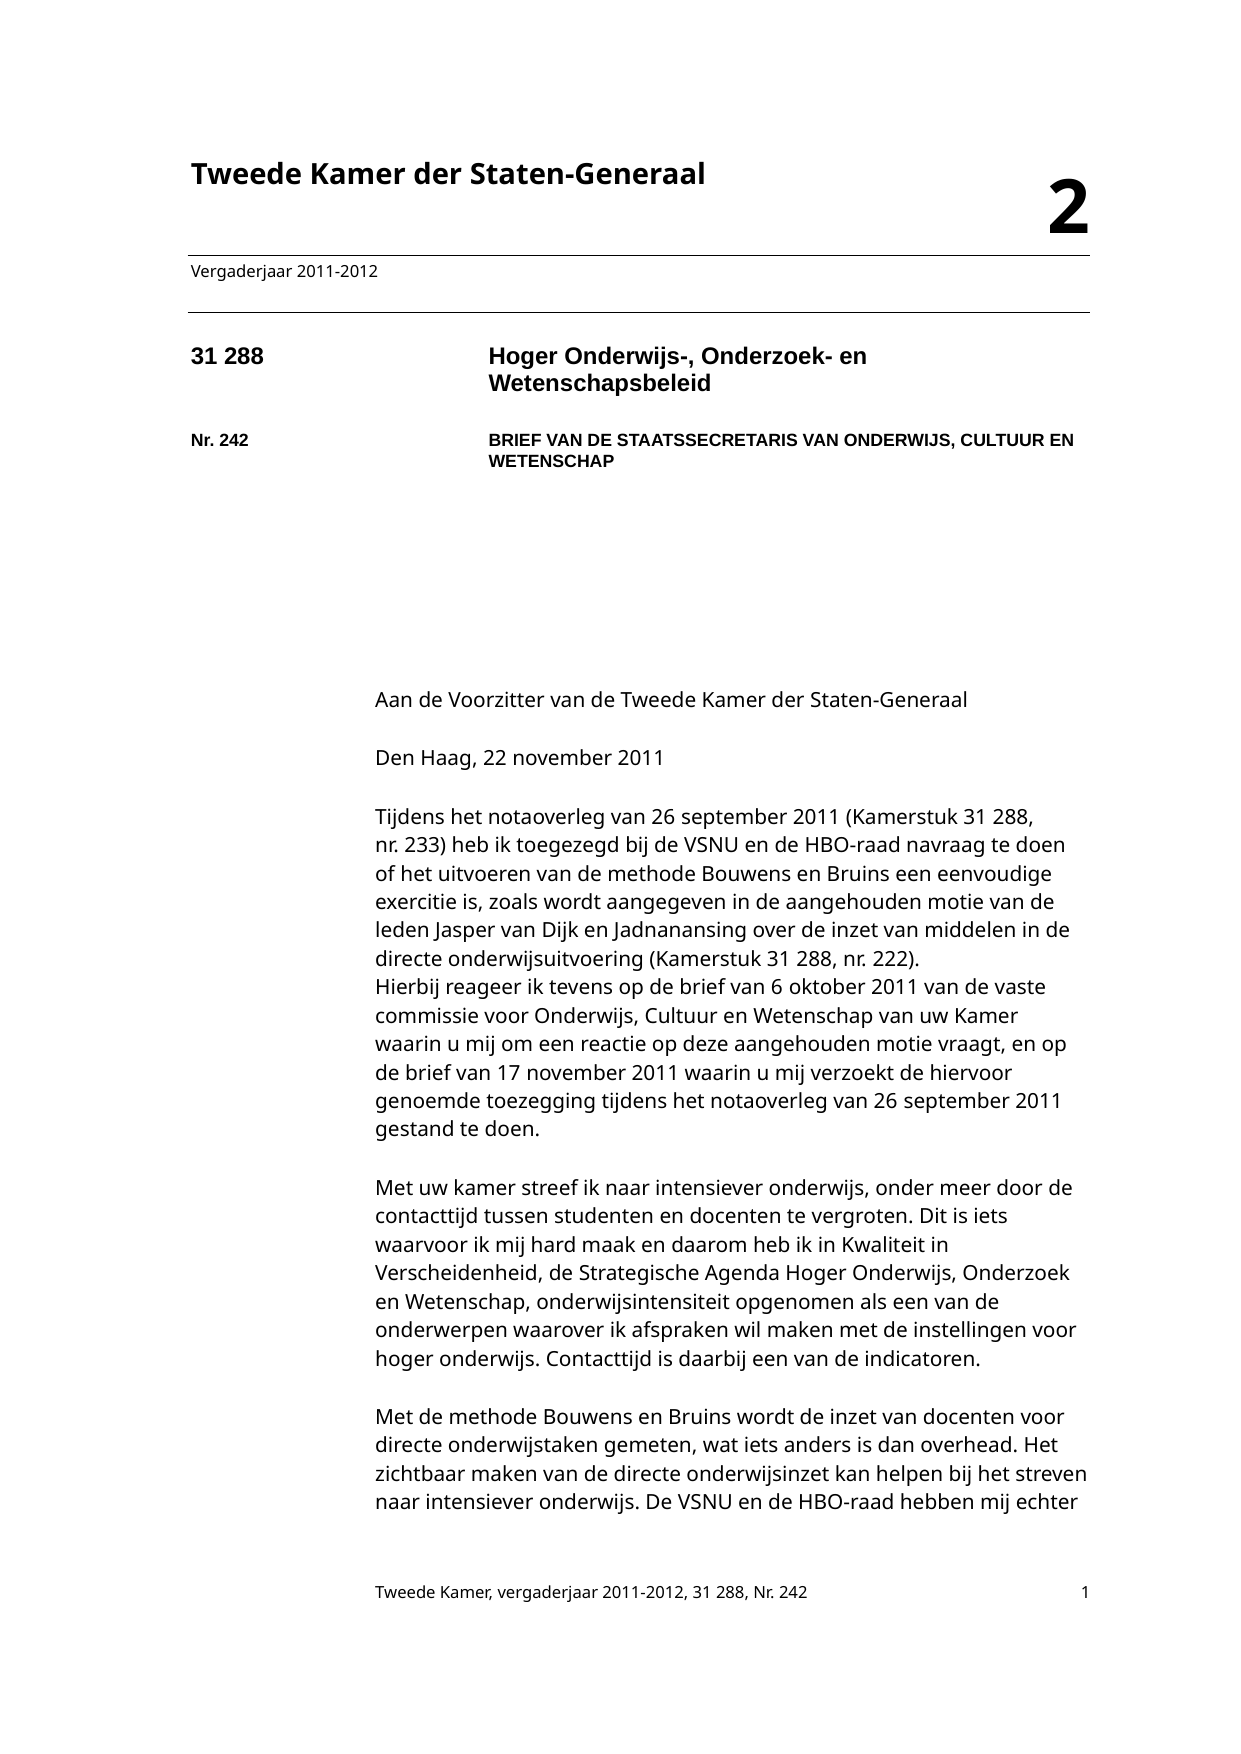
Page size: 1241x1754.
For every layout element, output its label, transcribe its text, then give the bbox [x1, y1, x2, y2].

table_cell 31 288 [188, 339, 485, 427]
table_cell [188, 313, 485, 339]
table_cell Hoger Onderwijs-, Onderzoek- en Wetenschapsbeleid [485, 339, 1090, 427]
text Tijdens het notaoverleg van 26 september 2011 (Kamerstuk 31 288, nr. 233) heb ik toegezegd bij de VSNU en de HBO-raad navraag te doen of het uitvoeren van de methode Bouwens en Bruins een eenvoudige exercitie is, zoals wordt aangegeven in de aangehouden motie van de leden Jasper van Dijk en Jadnanansing over de inzet van middelen in de directe onderwijsuitvoering (Kamerstuk 31 288, nr. 222). [375, 802, 1090, 972]
table_header Tweede Kamer der Staten-Generaal [188, 150, 909, 255]
text Met uw kamer streef ik naar intensiever onderwijs, onder meer door de contacttijd tussen studenten en docenten te vergroten. Dit is iets waarvoor ik mij hard maak en daarom heb ik in Kwaliteit in Verscheidenheid, de Strategische Agenda Hoger Onderwijs, Onderzoek en Wetenschap, onderwijsintensiteit opgenomen als een van de onderwerpen waarover ik afspraken wil maken met de instellingen voor hoger onderwijs. Contacttijd is daarbij een van de indicatoren. [375, 1173, 1090, 1372]
table_cell BRIEF VAN DE STAATSSECRETARIS VAN ONDERWIJS, CULTUUR EN WETENSCHAP [485, 427, 1090, 566]
table_cell Nr. 242 [188, 427, 485, 566]
table_cell [485, 256, 1090, 312]
text Met de methode Bouwens en Bruins wordt de inzet van docenten voor directe onderwijstaken gemeten, wat iets anders is dan overhead. Het zichtbaar maken van de directe onderwijsinzet kan helpen bij het streven naar intensiever onderwijs. De VSNU en de HBO-raad hebben mij echter [375, 1402, 1090, 1516]
text Hierbij reageer ik tevens op de brief van 6 oktober 2011 van de vaste commissie voor Onderwijs, Cultuur en Wetenschap van uw Kamer waarin u mij om een reactie op deze aangehouden motie vraagt, en op de brief van 17 november 2011 waarin u mij verzoekt de hiervoor genoemde toezegging tijdens het notaoverleg van 26 september 2011 gestand te doen. [375, 972, 1090, 1143]
table_cell [485, 313, 1090, 339]
text Den Haag, 22 november 2011 [375, 743, 1090, 772]
table_cell Vergaderjaar 2011-2012 [188, 256, 485, 312]
table_header 2 [910, 150, 1090, 255]
text Aan de Voorzitter van de Tweede Kamer der Staten-Generaal [375, 685, 1090, 713]
